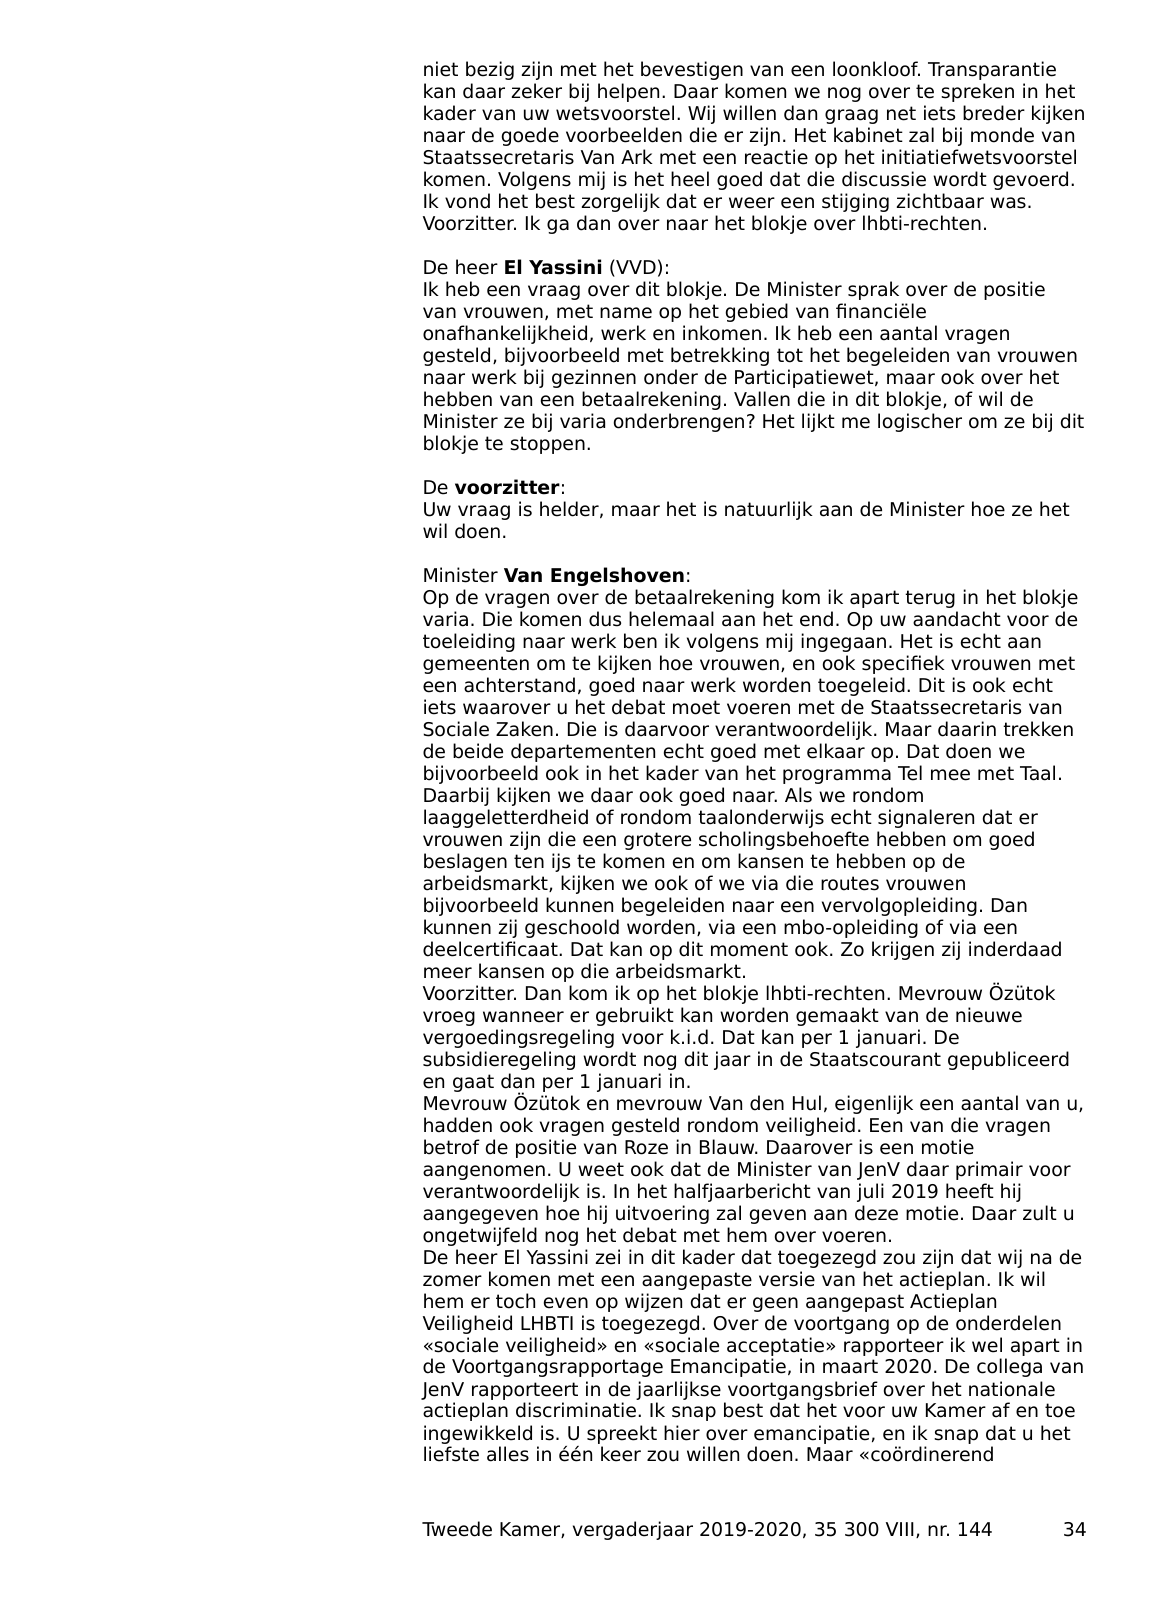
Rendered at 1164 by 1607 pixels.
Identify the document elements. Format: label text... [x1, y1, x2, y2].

text Uw vraag is helder, maar het is natuurlijk aan de Minister hoe ze het wil doen. [422, 499, 1087, 543]
text De voorzitter: [422, 477, 1087, 499]
text De heer El Yassini (VVD): [422, 257, 1087, 279]
text Voorzitter. Ik ga dan over naar het blokje over lhbti-rechten. [422, 213, 1087, 235]
text De heer El Yassini zei in dit kader dat toegezegd zou zijn dat wij na de zomer komen met een aangepaste versie van het actieplan. Ik wil hem er toch even op wijzen dat er geen aangepast Actieplan Veiligheid LHBTI is toegezegd. Over de voortgang op de onderdelen «sociale veiligheid» en «sociale acceptatie» rapporteer ik wel apart in de Voortgangsrapportage Emancipatie, in maart 2020. De collega van JenV rapporteert in de jaarlijkse voortgangsbrief over het nationale actieplan discriminatie. Ik snap best dat het voor uw Kamer af en toe ingewikkeld is. U spreekt hier over emancipatie, en ik snap dat u het liefste alles in één keer zou willen doen. Maar «coördinerend [422, 1247, 1087, 1466]
text Ik heb een vraag over dit blokje. De Minister sprak over de positie van vrouwen, met name op het gebied van financiële onafhankelijkheid, werk en inkomen. Ik heb een aantal vragen gesteld, bijvoorbeeld met betrekking tot het begeleiden van vrouwen naar werk bij gezinnen onder de Participatiewet, maar ook over het hebben van een betaalrekening. Vallen die in dit blokje, of wil de Minister ze bij varia onderbrengen? Het lijkt me logischer om ze bij dit blokje te stoppen. [422, 279, 1087, 455]
text niet bezig zijn met het bevestigen van een loonkloof. Transparantie kan daar zeker bij helpen. Daar komen we nog over te spreken in het kader van uw wetsvoorstel. Wij willen dan graag net iets breder kijken naar de goede voorbeelden die er zijn. Het kabinet zal bij monde van Staatssecretaris Van Ark met een reactie op het initiatiefwetsvoorstel komen. Volgens mij is het heel goed dat die discussie wordt gevoerd. Ik vond het best zorgelijk dat er weer een stijging zichtbaar was. [422, 59, 1087, 213]
text Op de vragen over de betaalrekening kom ik apart terug in het blokje varia. Die komen dus helemaal aan het end. Op uw aandacht voor de toeleiding naar werk ben ik volgens mij ingegaan. Het is echt aan gemeenten om te kijken hoe vrouwen, en ook specifiek vrouwen met een achterstand, goed naar werk worden toegeleid. Dit is ook echt iets waarover u het debat moet voeren met de Staatssecretaris van Sociale Zaken. Die is daarvoor verantwoordelijk. Maar daarin trekken de beide departementen echt goed met elkaar op. Dat doen we bijvoorbeeld ook in het kader van het programma Tel mee met Taal. Daarbij kijken we daar ook goed naar. Als we rondom laaggeletterdheid of rondom taalonderwijs echt signaleren dat er vrouwen zijn die een grotere scholingsbehoefte hebben om goed beslagen ten ijs te komen en om kansen te hebben op de arbeidsmarkt, kijken we ook of we via die routes vrouwen bijvoorbeeld kunnen begeleiden naar een vervolgopleiding. Dan kunnen zij geschoold worden, via een mbo-opleiding of via een deelcertificaat. Dat kan op dit moment ook. Zo krijgen zij inderdaad meer kansen op die arbeidsmarkt. [422, 587, 1087, 983]
text Voorzitter. Dan kom ik op het blokje lhbti-rechten. Mevrouw Özütok vroeg wanneer er gebruikt kan worden gemaakt van de nieuwe vergoedingsregeling voor k.i.d. Dat kan per 1 januari. De subsidieregeling wordt nog dit jaar in de Staatscourant gepubliceerd en gaat dan per 1 januari in. [422, 983, 1087, 1093]
text Minister Van Engelshoven: [422, 565, 1087, 587]
text Mevrouw Özütok en mevrouw Van den Hul, eigenlijk een aantal van u, hadden ook vragen gesteld rondom veiligheid. Een van die vragen betrof de positie van Roze in Blauw. Daarover is een motie aangenomen. U weet ook dat de Minister van JenV daar primair voor verantwoordelijk is. In het halfjaarbericht van juli 2019 heeft hij aangegeven hoe hij uitvoering zal geven aan deze motie. Daar zult u ongetwijfeld nog het debat met hem over voeren. [422, 1093, 1087, 1247]
